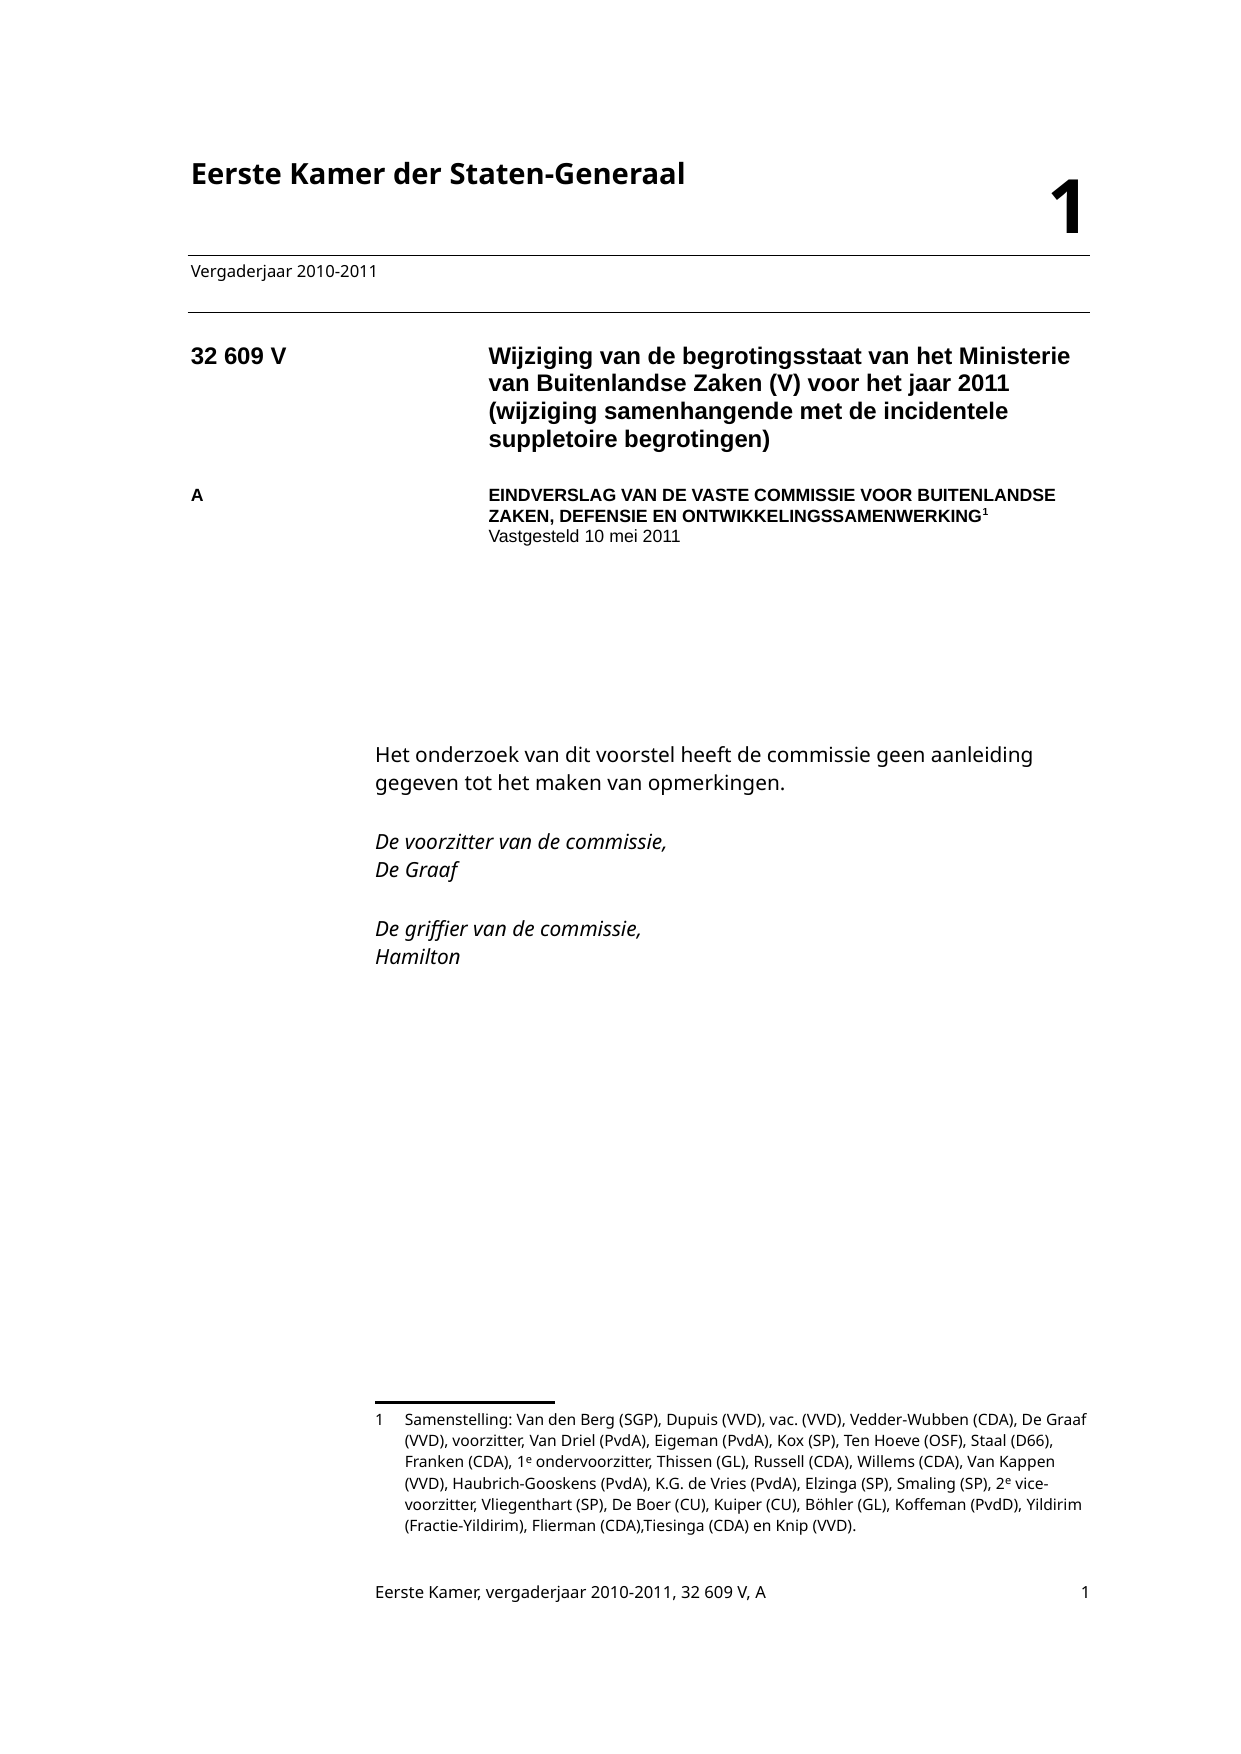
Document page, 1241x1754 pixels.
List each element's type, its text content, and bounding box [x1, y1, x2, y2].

table_cell [485, 256, 1090, 312]
table_cell A [188, 482, 485, 622]
table_cell [188, 313, 485, 339]
text Hamilton [375, 942, 1090, 971]
text De Graaf [375, 855, 1090, 884]
text Het onderzoek van dit voorstel heeft de commissie geen aanleiding gegeven tot het maken van opmerkingen. [375, 740, 1090, 797]
table_cell [485, 313, 1090, 339]
table_cell 32 609 V [188, 339, 485, 482]
table_header Eerste Kamer der Staten-Generaal [188, 150, 909, 255]
table_cell Wijziging van de begrotingsstaat van het Ministerie van Buitenlandse Zaken (V) voor het jaar 2011 (wijziging samenhangende met de incidentele suppletoire begrotingen) [485, 339, 1090, 482]
table_cell Vergaderjaar 2010-2011 [188, 256, 485, 312]
table_cell EINDVERSLAG VAN DE VASTE COMMISSIE VOOR BUITENLANDSE ZAKEN, DEFENSIE EN ONTWIKKELINGSSAMENWERKING Vastgesteld 10 mei 2011 [485, 482, 1090, 622]
table_header 1 [910, 150, 1090, 255]
text De voorzitter van de commissie, [375, 827, 1090, 855]
text De griffier van de commissie, [375, 914, 1090, 942]
